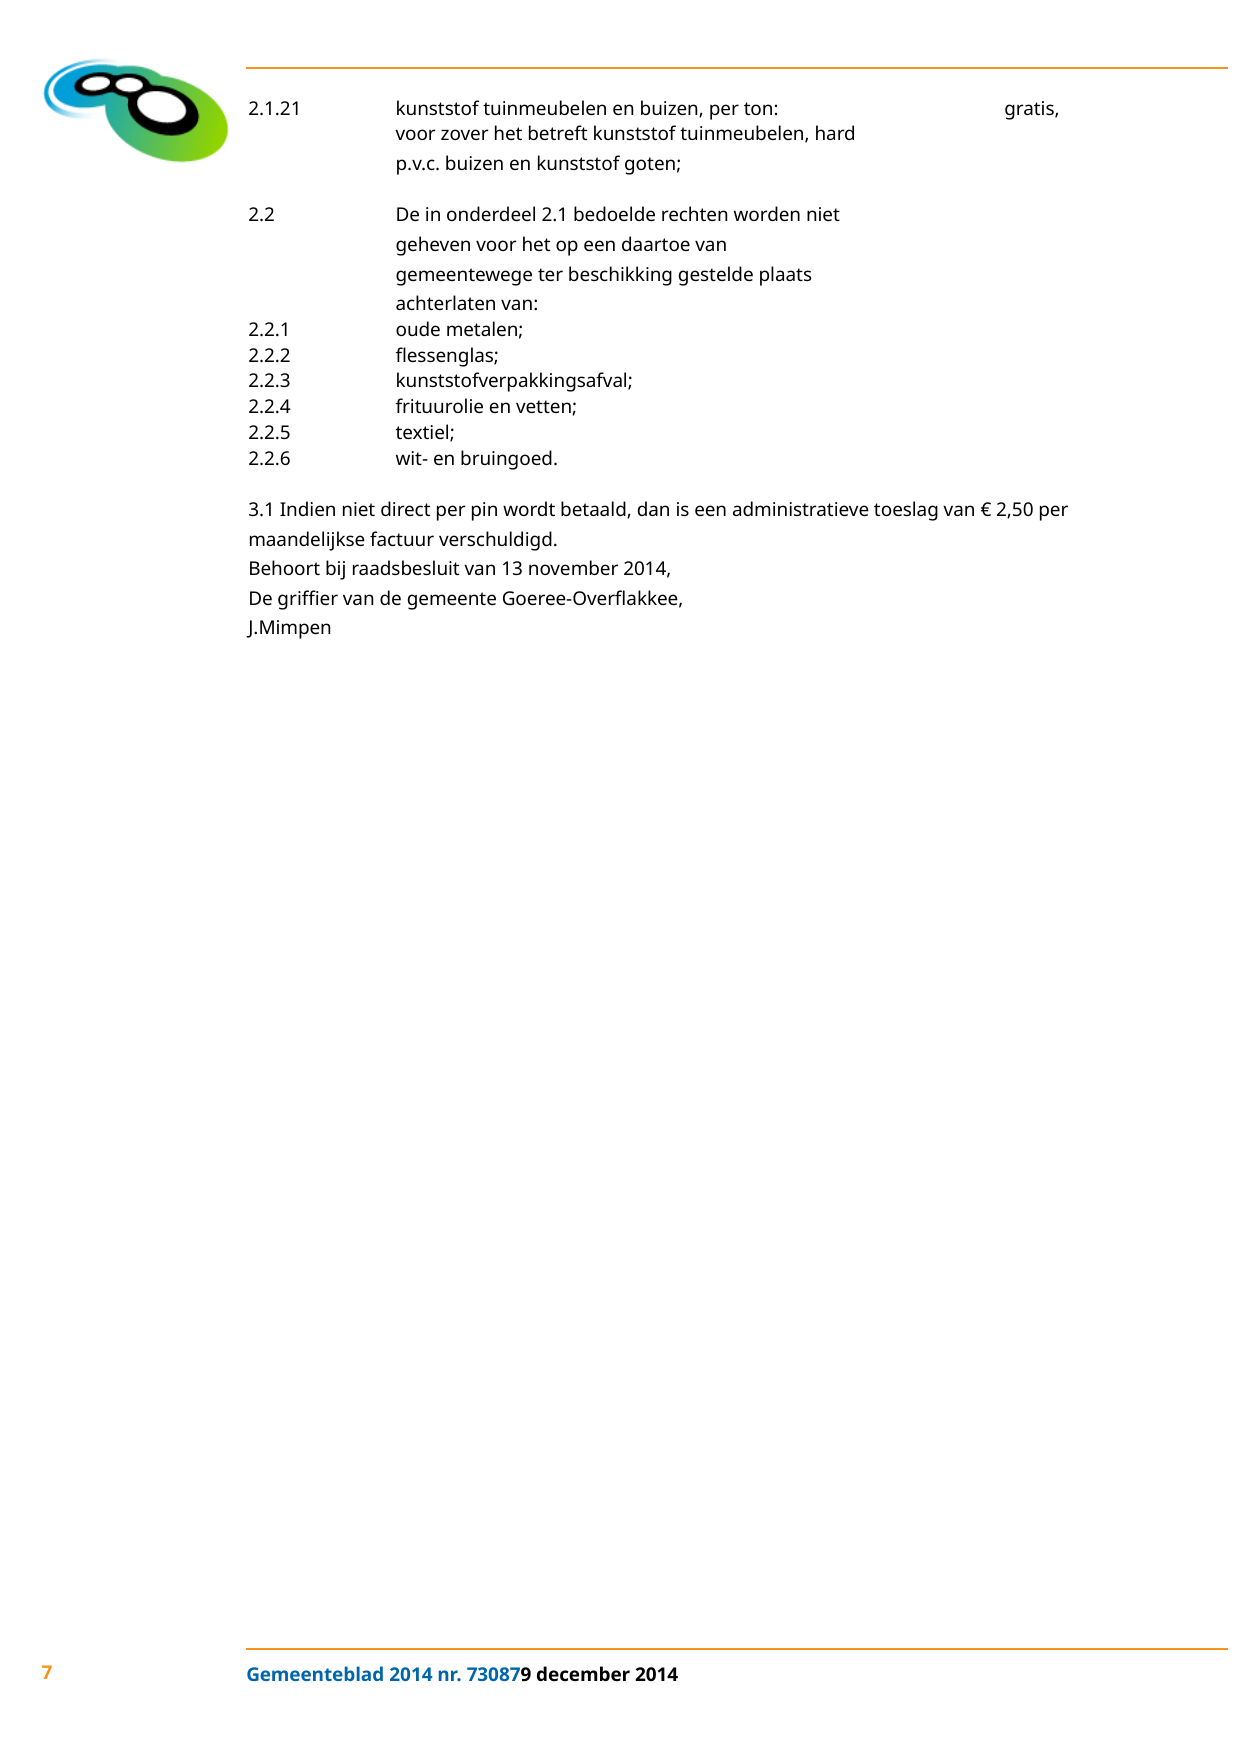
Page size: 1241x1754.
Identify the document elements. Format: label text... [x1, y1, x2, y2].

table_cell [857, 393, 1004, 419]
table_cell [857, 121, 1004, 176]
table_cell kunststofverpakkingsafval; [395, 368, 857, 393]
table_header [442, 670, 1152, 696]
text J.Mimpen [248, 614, 1152, 640]
text 3.1 Indien niet direct per pin wordt betaald, dan is een administratieve toeslag van € 2,50 per maandelijkse factuur verschuldigd. [248, 496, 1152, 551]
table_cell [248, 121, 395, 176]
table_cell De in onderdeel 2.1 bedoelde rechten worden niet geheven voor het op een daartoe van gemeentewege ter beschikking gestelde plaats achterlaten van: [395, 202, 857, 316]
table_cell [395, 176, 857, 202]
table_cell [1004, 445, 1152, 470]
table_cell [857, 176, 1004, 202]
table_cell [248, 721, 442, 747]
table_cell 2.2.5 [248, 419, 395, 445]
table_cell [1004, 342, 1152, 367]
table_cell wit- en bruingoed. [395, 445, 857, 470]
table_cell [1004, 121, 1152, 176]
table_cell gratis, [1004, 95, 1152, 121]
table_cell voor zover het betreft kunststof tuinmeubelen, hard p.v.c. buizen en kunststof goten; [395, 121, 857, 176]
text Behoort bij raadsbesluit van 13 november 2014, [248, 555, 1152, 581]
table_cell [856, 721, 1152, 747]
table_cell [857, 445, 1004, 470]
table_cell flessenglas; [395, 342, 857, 367]
table_cell frituurolie en vetten; [395, 393, 857, 419]
table_cell 2.2.6 [248, 445, 395, 470]
table_cell 2.2 [248, 202, 395, 316]
table_cell [857, 342, 1004, 367]
table_cell [857, 419, 1004, 445]
table_cell [248, 696, 1152, 721]
picture [41, 47, 231, 172]
table_cell [248, 176, 395, 202]
table_header [248, 670, 442, 696]
table_cell [857, 316, 1004, 342]
table_cell oude metalen; [395, 316, 857, 342]
table_cell textiel; [395, 419, 857, 445]
table_cell [857, 368, 1004, 393]
table_cell [1004, 393, 1152, 419]
table_cell [1004, 316, 1152, 342]
table_cell [857, 95, 1004, 121]
table_cell 2.2.1 [248, 316, 395, 342]
table_cell [442, 721, 856, 747]
table_cell [1004, 202, 1152, 316]
table_cell 2.1.21 [248, 95, 395, 121]
text De griffier van de gemeente Goeree-Overflakkee, [248, 585, 1152, 611]
table_cell [1004, 368, 1152, 393]
table_cell [857, 202, 1004, 316]
table_cell [1004, 176, 1152, 202]
table_cell 2.2.2 [248, 342, 395, 367]
table_cell [1004, 419, 1152, 445]
table_cell kunststof tuinmeubelen en buizen, per ton: [395, 95, 857, 121]
table_cell 2.2.3 [248, 368, 395, 393]
table_cell 2.2.4 [248, 393, 395, 419]
